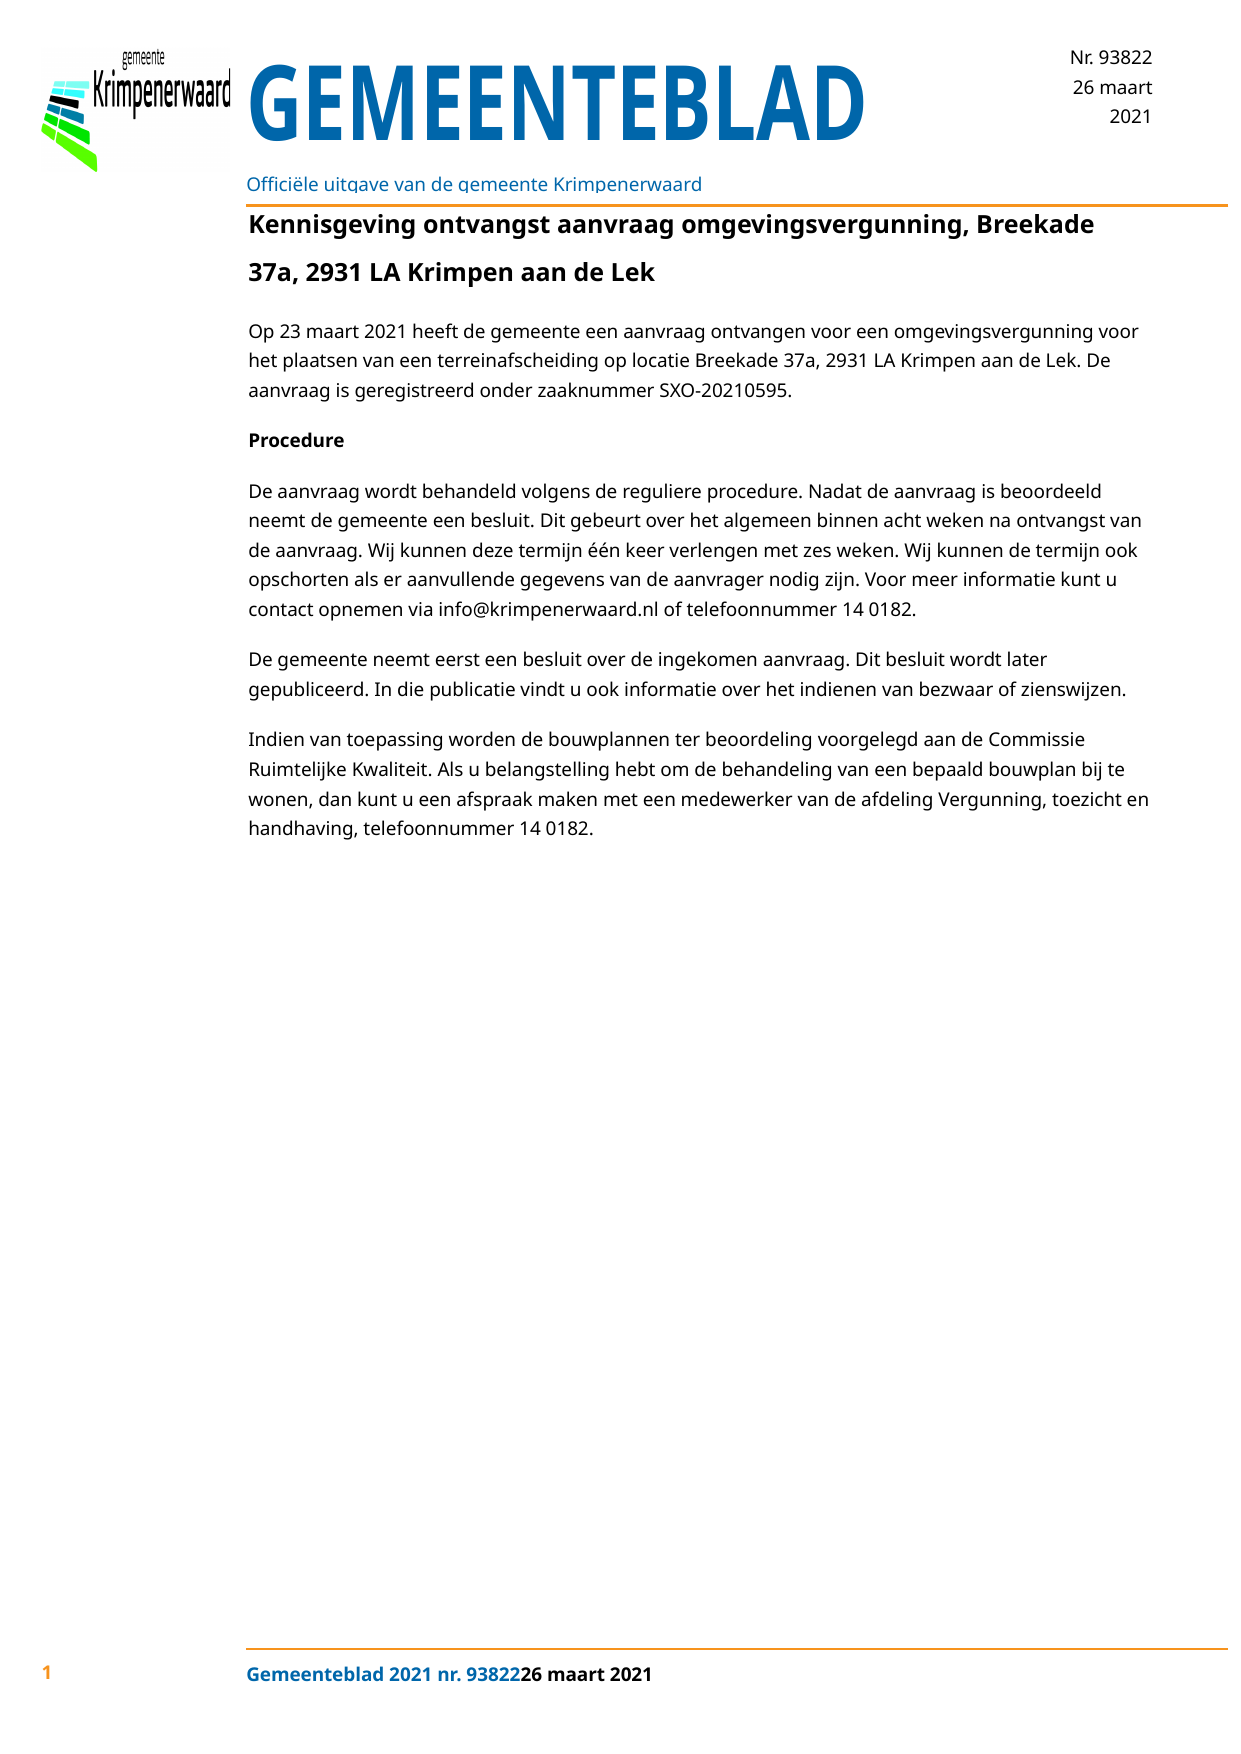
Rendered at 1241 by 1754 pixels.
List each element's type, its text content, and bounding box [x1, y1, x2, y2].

text De aanvraag wordt behandeld volgens de reguliere procedure. Nadat de aanvraag is beoordeeld neemt de gemeente een besluit. Dit gebeurt over het algemeen binnen acht weken na ontvangst van de aanvraag. Wij kunnen deze termijn één keer verlengen met zes weken. Wij kunnen de termijn ook opschorten als er aanvullende gegevens van de aanvrager nodig zijn. Voor meer informatie kunt u contact opnemen via info@krimpenerwaard.nl of telefoonnummer 14 0182. [248, 478, 1152, 622]
text De gemeente neemt eerst een besluit over de ingekomen aanvraag. Dit besluit wordt later gepubliceerd. In die publicatie vindt u ook informatie over het indienen van bezwaar of zienswijzen. [248, 647, 1152, 702]
text Kennisgeving ontvangst aanvraag omgevingsvergunning, Breekade 37a, 2931 LA Krimpen aan de Lek [248, 207, 1152, 288]
text Indien van toepassing worden de bouwplannen ter beoordeling voorgelegd aan de Commissie Ruimtelijke Kwaliteit. Als u belangstelling hebt om de behandeling van een bepaald bouwplan bij te wonen, dan kunt u een afspraak maken met een medewerker van de afdeling Vergunning, toezicht en handhaving, telefoonnummer 14 0182. [248, 727, 1152, 841]
picture [41, 47, 231, 172]
text Op 23 maart 2021 heeft de gemeente een aanvraag ontvangen voor een omgevingsvergunning voor het plaatsen van een terreinafscheiding op locatie Breekade 37a, 2931 LA Krimpen aan de Lek. De aanvraag is geregistreerd onder zaaknummer SXO-20210595. [248, 318, 1152, 403]
text Procedure [248, 427, 1152, 453]
